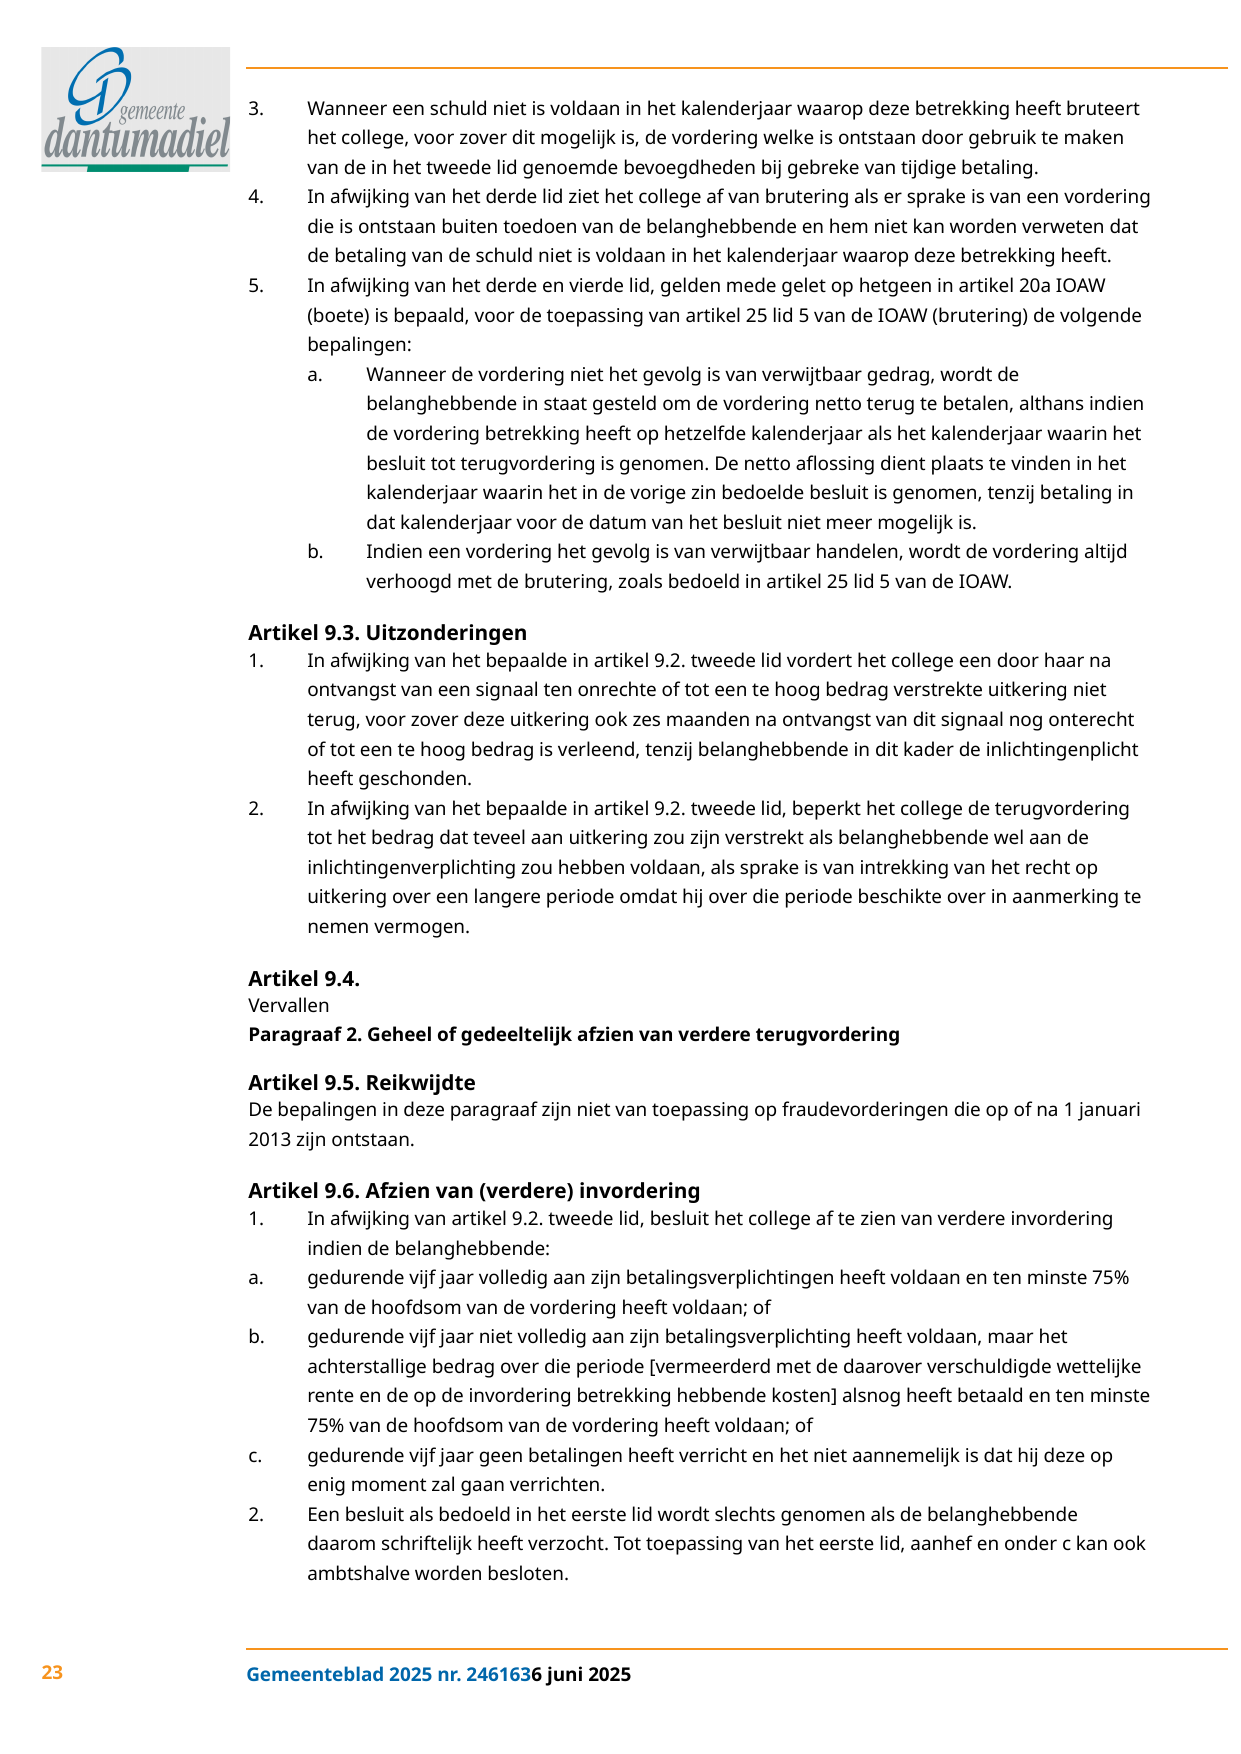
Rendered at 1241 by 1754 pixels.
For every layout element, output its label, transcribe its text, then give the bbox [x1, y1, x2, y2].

list gedurende vijf jaar volledig aan zijn betalingsverplichtingen heeft voldaan en ten minste 75% van de hoofdsom van de vordering heeft voldaan; of [248, 1264, 1152, 1319]
list Wanneer een schuld niet is voldaan in het kalenderjaar waarop deze betrekking heeft bruteert het college, voor zover dit mogelijk is, de vordering welke is ontstaan door gebruik te maken van de in het tweede lid genoemde bevoegdheden bij gebreke van tijdige betaling. [248, 95, 1152, 180]
list In afwijking van het derde lid ziet het college af van brutering als er sprake is van een vordering die is ontstaan buiten toedoen van de belanghebbende en hem niet kan worden verweten dat de betaling van de schuld niet is voldaan in het kalenderjaar waarop deze betrekking heeft. [248, 183, 1152, 268]
text Paragraaf 2. Geheel of gedeeltelijk afzien van verdere terugvordering [248, 1022, 1152, 1047]
list Wanneer de vordering niet het gevolg is van verwijtbaar gedrag, wordt de belanghebbende in staat gesteld om de vordering netto terug te betalen, althans indien de vordering betrekking heeft op hetzelfde kalenderjaar als het kalenderjaar waarin het besluit tot terugvordering is genomen. De netto aflossing dient plaats te vinden in het kalenderjaar waarin het in de vorige zin bedoelde besluit is genomen, tenzij betaling in dat kalenderjaar voor de datum van het besluit niet meer mogelijk is. [307, 361, 1152, 535]
text Artikel 9.4. [248, 964, 1152, 992]
text Artikel 9.3. Uitzonderingen [248, 618, 1152, 647]
list Indien een vordering het gevolg is van verwijtbaar handelen, wordt de vordering altijd verhoogd met de brutering, zoals bedoeld in artikel 25 lid 5 van de IOAW. [307, 538, 1152, 594]
text Vervallen [248, 992, 1152, 1018]
list In afwijking van het derde en vierde lid, gelden mede gelet op hetgeen in artikel 20a IOAW (boete) is bepaald, voor de toepassing van artikel 25 lid 5 van de IOAW (brutering) de volgende bepalingen: [248, 272, 1152, 357]
list gedurende vijf jaar geen betalingen heeft verricht en het niet aannemelijk is dat hij deze op enig moment zal gaan verrichten. [248, 1442, 1152, 1497]
text Artikel 9.6. Afzien van (verdere) invordering [248, 1177, 1152, 1205]
list Een besluit als bedoeld in het eerste lid wordt slechts genomen als de belanghebbende daarom schriftelijk heeft verzocht. Tot toepassing van het eerste lid, aanhef en onder c kan ook ambtshalve worden besloten. [248, 1501, 1152, 1586]
list In afwijking van het bepaalde in artikel 9.2. tweede lid vordert het college een door haar na ontvangst van een signaal ten onrechte of tot een te hoog bedrag verstrekte uitkering niet terug, voor zover deze uitkering ook zes maanden na ontvangst van dit signaal nog onterecht of tot een te hoog bedrag is verleend, tenzij belanghebbende in dit kader de inlichtingenplicht heeft geschonden. [248, 647, 1152, 791]
list gedurende vijf jaar niet volledig aan zijn betalingsverplichting heeft voldaan, maar het achterstallige bedrag over die periode [vermeerderd met de daarover verschuldigde wettelijke rente en de op de invordering betrekking hebbende kosten] alsnog heeft betaald en ten minste 75% van de hoofdsom van de vordering heeft voldaan; of [248, 1323, 1152, 1438]
list In afwijking van artikel 9.2. tweede lid, besluit het college af te zien van verdere invordering indien de belanghebbende: [248, 1205, 1152, 1260]
text Artikel 9.5. Reikwijdte [248, 1068, 1152, 1097]
text De bepalingen in deze paragraaf zijn niet van toepassing op fraudevorderingen die op of na 1 januari 2013 zijn ontstaan. [248, 1097, 1152, 1152]
list In afwijking van het bepaalde in artikel 9.2. tweede lid, beperkt het college de terugvordering tot het bedrag dat teveel aan uitkering zou zijn verstrekt als belanghebbende wel aan de inlichtingenverplichting zou hebben voldaan, als sprake is van intrekking van het recht op uitkering over een langere periode omdat hij over die periode beschikte over in aanmerking te nemen vermogen. [248, 795, 1152, 939]
picture [41, 47, 231, 172]
